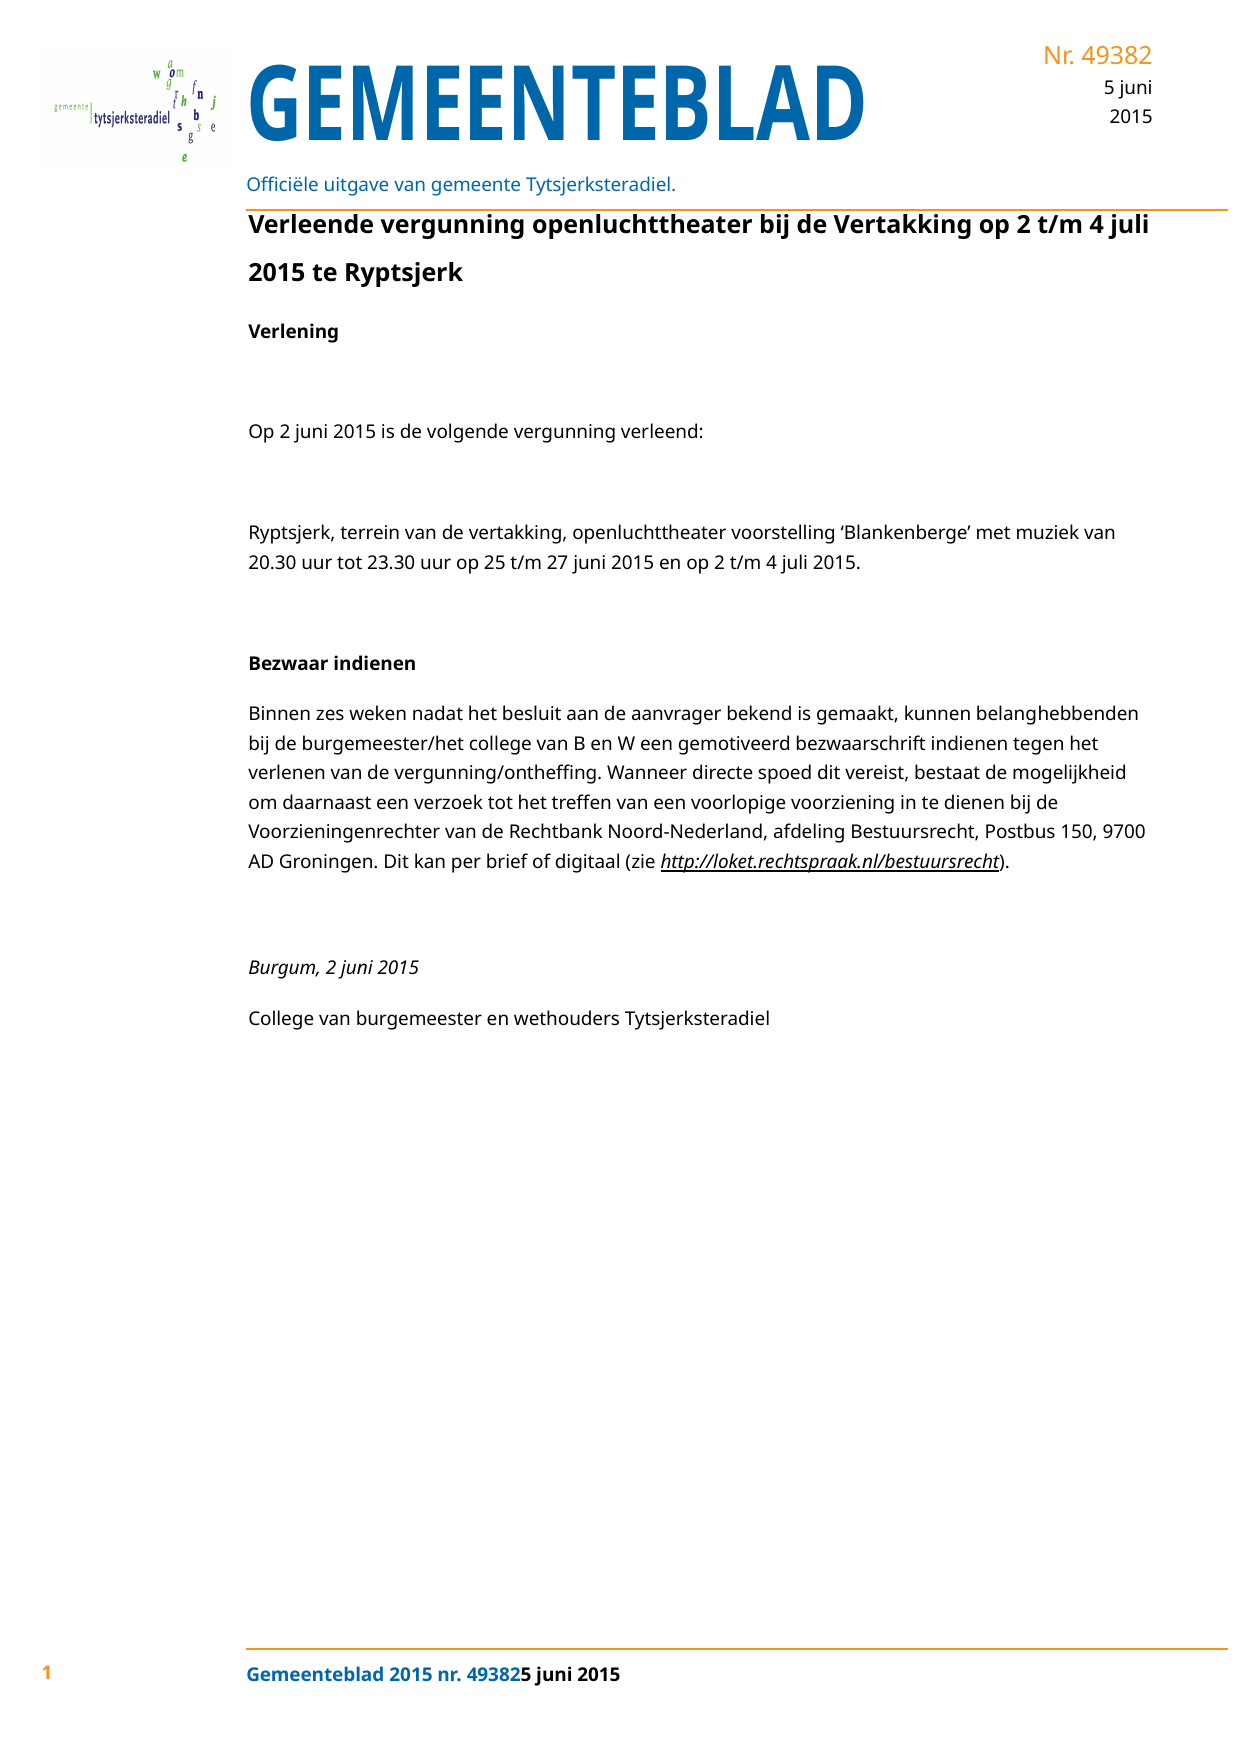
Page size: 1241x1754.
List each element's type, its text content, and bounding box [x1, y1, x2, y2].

text Verlening [248, 318, 1152, 344]
text Ryptsjerk, terrein van de vertakking, openluchttheater voorstelling ‘Blankenberge’ met muziek van 20.30 uur tot 23.30 uur op 25 t/m 27 juni 2015 en op 2 t/m 4 juli 2015. [248, 519, 1152, 575]
picture [41, 47, 231, 172]
text Op 2 juni 2015 is de volgende vergunning ver­leend: [248, 419, 1152, 444]
text Binnen zes weken nadat het besluit aan de aanvrager bekend is gemaakt, kunnen belang­hebbenden bij de burgemeester/het college van B en W een gemotiveerd bezwaarschrift indienen tegen het verlenen van de ver­gunning/ontheffing. Wanneer directe spoed dit vereist, bestaat de mogelijkheid om daarnaast een verzoek tot het treffen van een voorlopige voorziening in te dienen bij de Voorzieningenrechter van de Rechtbank Noord-Nederland, afdeling Bestuursrecht, Postbus 150, 9700 AD Groningen. Dit kan per brief of digitaal (zie http://loket.rechtspraak.nl/bestuursrecht). [248, 700, 1152, 874]
text College van burgemeester en wethouders Tytsjerksteradiel [248, 1006, 1152, 1031]
text Bezwaar indienen [248, 650, 1152, 676]
text Verleende vergunning openluchttheater bij de Vertakking op 2 t/m 4 juli 2015 te Ryptsjerk [248, 211, 1152, 288]
text Burgum, 2 juni 2015 [248, 954, 1152, 980]
